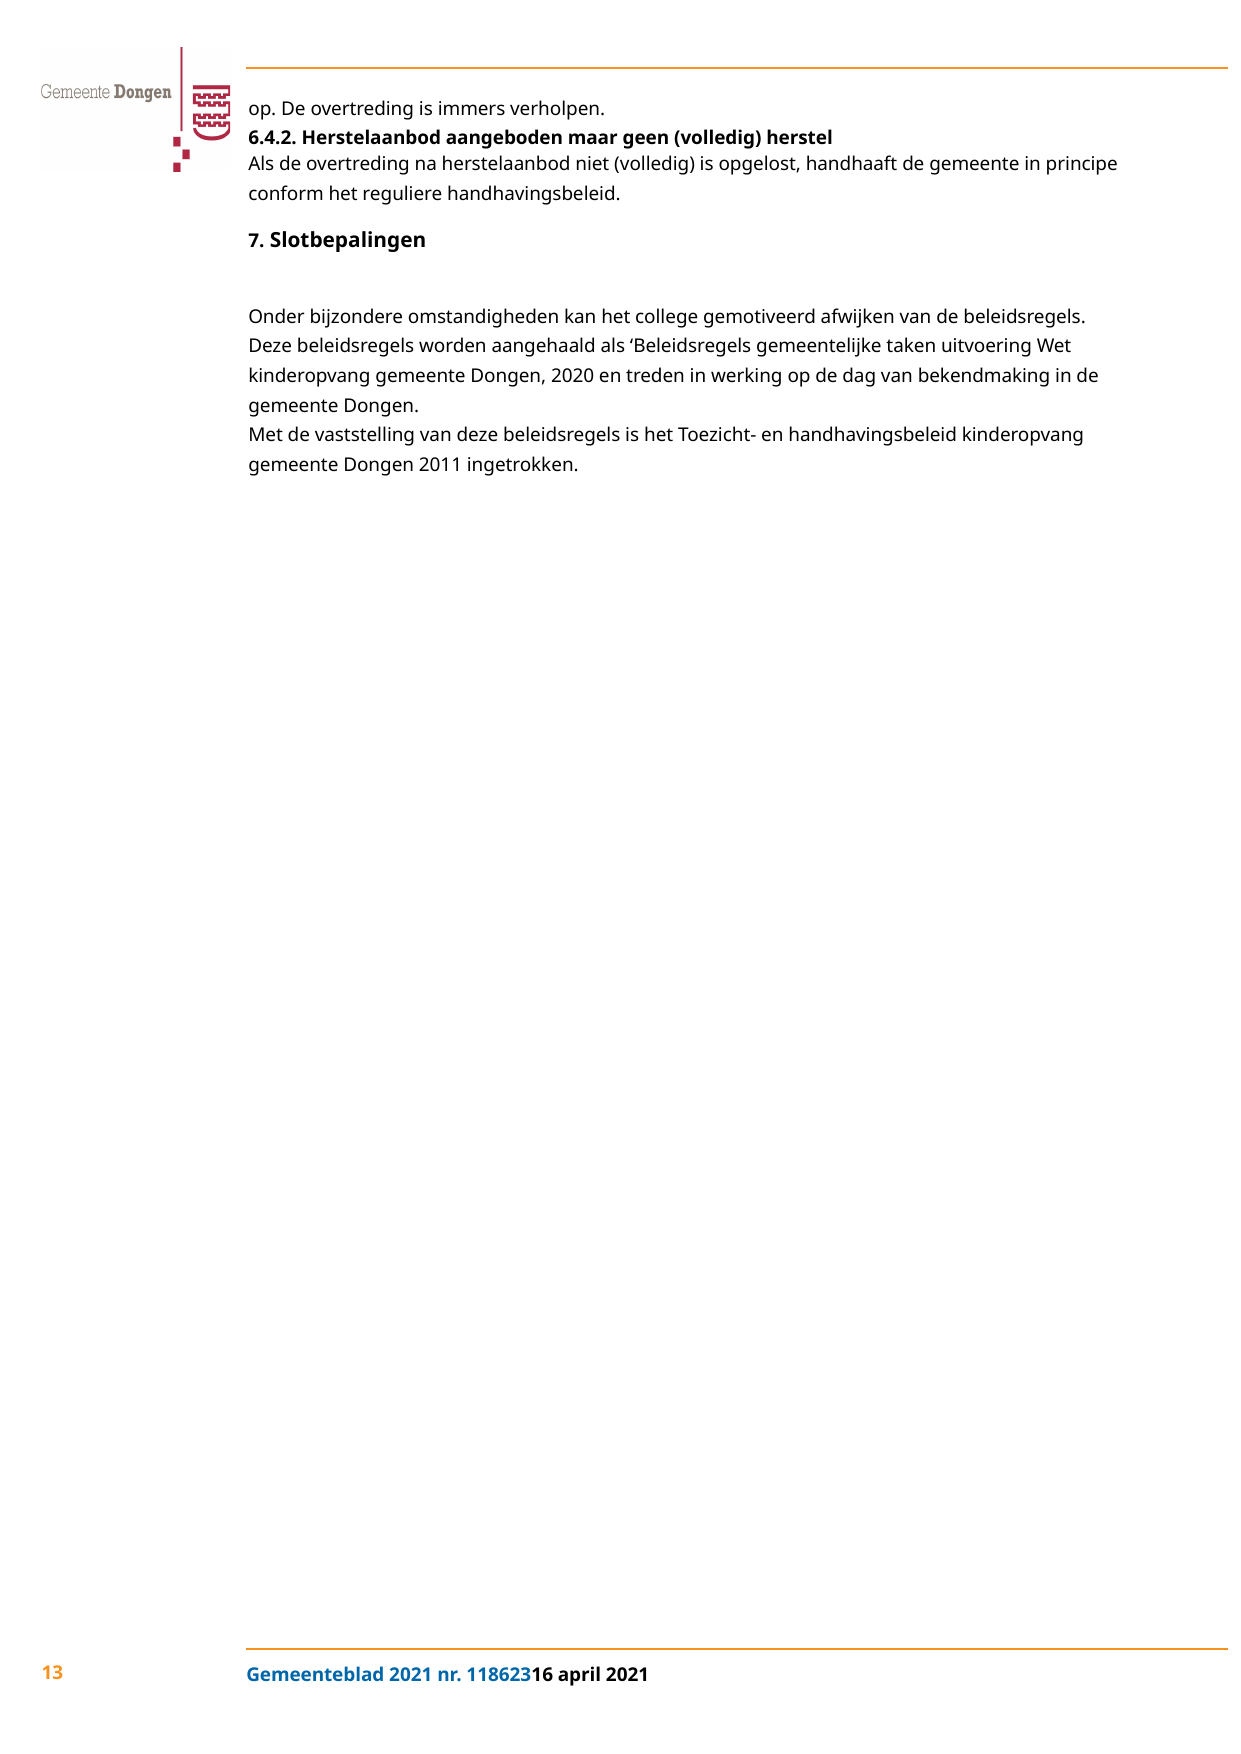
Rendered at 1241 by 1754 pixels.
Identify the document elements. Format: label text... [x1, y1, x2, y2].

text op. De overtreding is immers verholpen. [248, 95, 1152, 121]
picture [41, 47, 231, 172]
text 7. Slotbepalingen [248, 225, 1152, 254]
text Als de overtreding na herstelaanbod niet (volledig) is opgelost, handhaaft de gemeente in principe conform het reguliere handhavingsbeleid. [248, 150, 1152, 205]
text Onder bijzondere omstandigheden kan het college gemotiveerd afwijken van de beleidsregels. [248, 303, 1152, 329]
text Deze beleidsregels worden aangehaald als ‘Beleidsregels gemeentelijke taken uitvoering Wet kinderopvang gemeente Dongen, 2020 en treden in werking op de dag van bekendmaking in de gemeente Dongen. [248, 333, 1152, 417]
text Met de vaststelling van deze beleidsregels is het Toezicht- en handhavingsbeleid kinderopvang gemeente Dongen 2011 ingetrokken. [248, 421, 1152, 477]
text 6.4.2. Herstelaanbod aangeboden maar geen (volledig) herstel [248, 124, 1152, 150]
